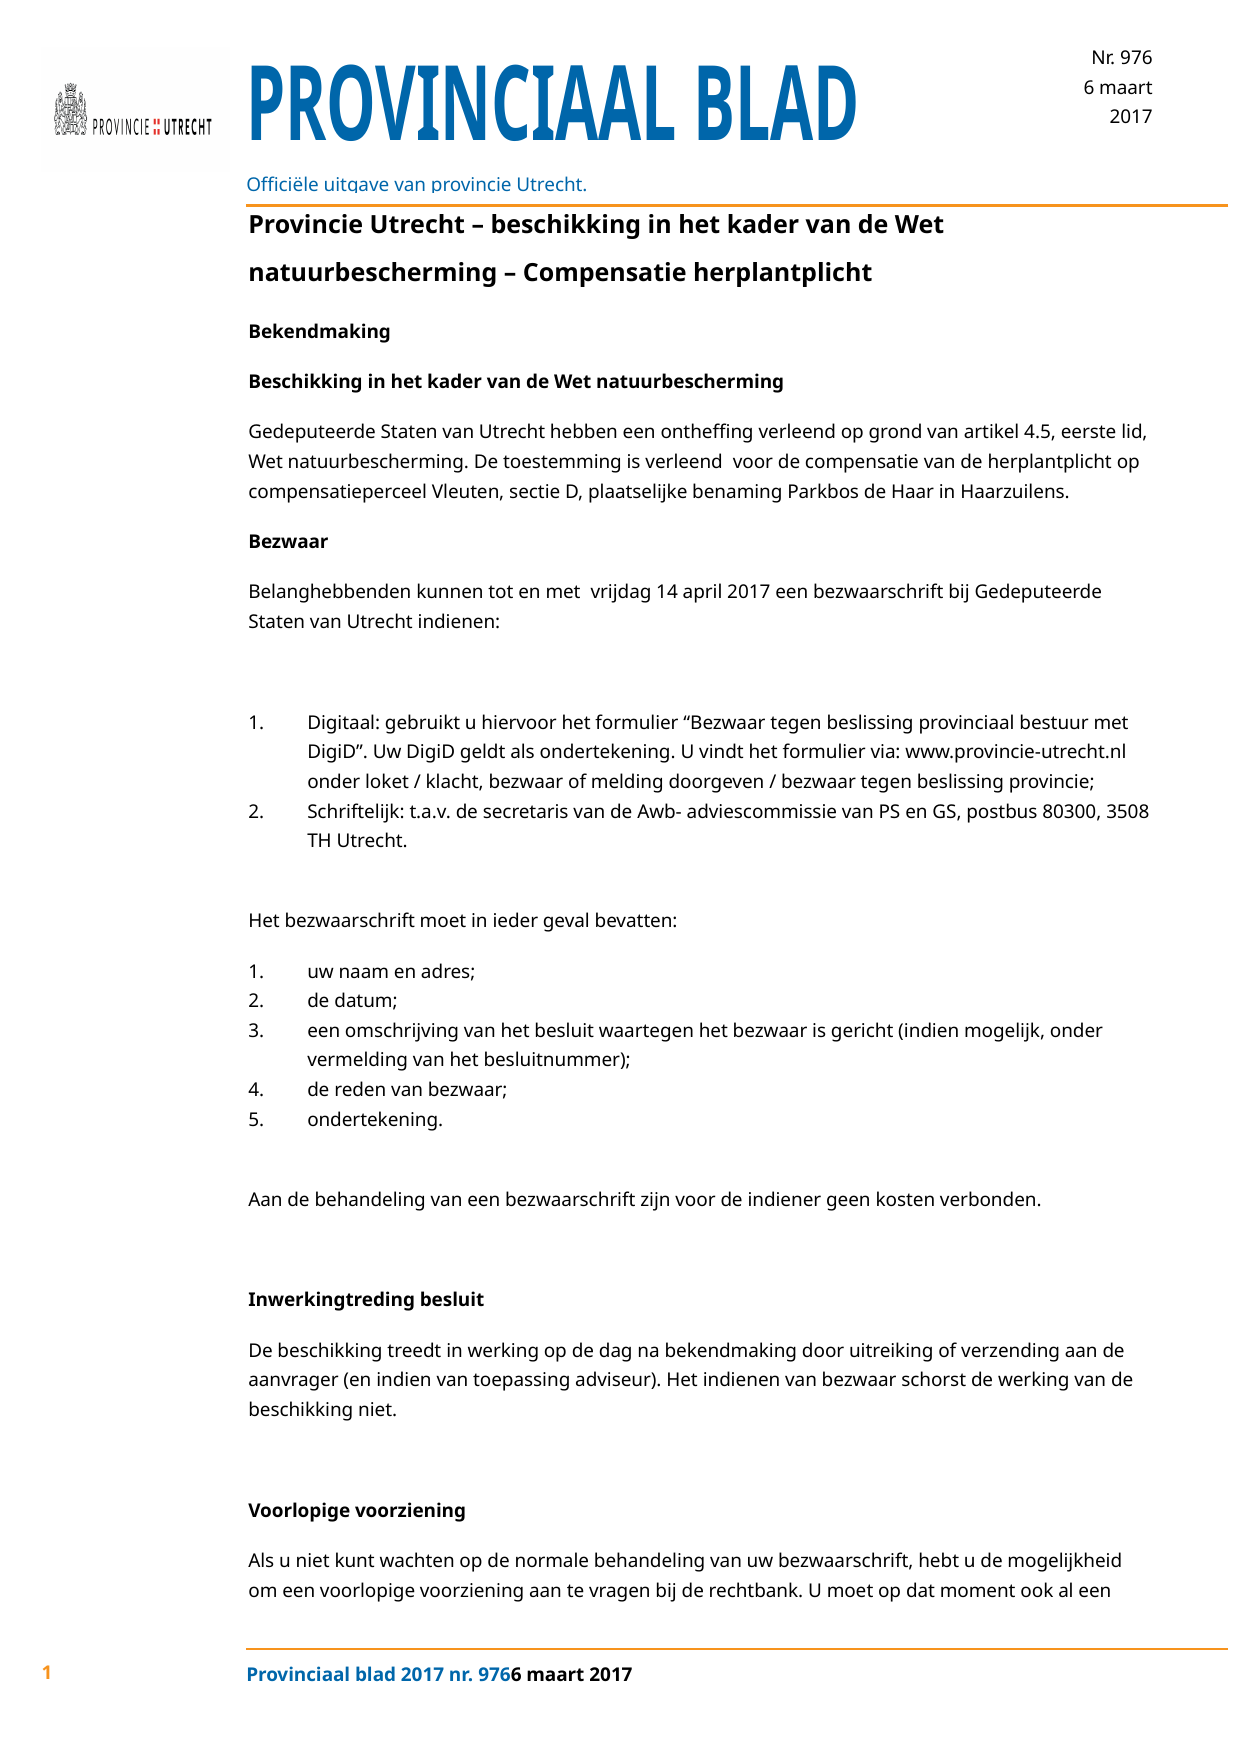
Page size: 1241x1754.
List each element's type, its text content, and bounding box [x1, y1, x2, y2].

text Aan de behandeling van een bezwaarschrift zijn voor de indiener geen kosten verbonden. [248, 1186, 1152, 1212]
text Bezwaar [248, 528, 1152, 554]
text Voorlopige voorziening [248, 1497, 1152, 1523]
list de reden van bezwaar; [248, 1076, 1152, 1102]
text Inwerkingtreding besluit [248, 1287, 1152, 1312]
text Belanghebbenden kunnen tot en met vrijdag 14 april 2017 een bezwaarschrift bij Gedeputeerde Staten van Utrecht indienen: [248, 579, 1152, 634]
text Het bezwaarschrift moet in ieder geval bevatten: [248, 907, 1152, 933]
list de datum; [248, 987, 1152, 1013]
list ondertekening. [248, 1106, 1152, 1132]
text De beschikking treedt in werking op de dag na bekendmaking door uitreiking of verzending aan de aanvrager (en indien van toepassing adviseur). Het indienen van bezwaar schorst de werking van de beschikking niet. [248, 1337, 1152, 1422]
text Gedeputeerde Staten van Utrecht hebben een ontheffing verleend op grond van artikel 4.5, eerste lid, Wet natuurbescherming. De toestemming is verleend voor de compensatie van de herplantplicht op compensatieperceel Vleuten, sectie D, plaatselijke benaming Parkbos de Haar in Haarzuilens. [248, 419, 1152, 504]
picture [41, 47, 231, 172]
list een omschrijving van het besluit waartegen het bezwaar is gericht (indien mogelijk, onder vermelding van het besluitnummer); [248, 1017, 1152, 1072]
list uw naam en adres; [248, 958, 1152, 984]
list Digitaal: gebruikt u hiervoor het formulier “Bezwaar tegen beslissing provinciaal bestuur met DigiD”. Uw DigiD geldt als ondertekening. U vindt het formulier via: www.provincie-utrecht.nl onder loket / klacht, bezwaar of melding doorgeven / bezwaar tegen beslissing provincie; [248, 709, 1152, 794]
text Als u niet kunt wachten op de normale behandeling van uw bezwaarschrift, hebt u de mogelijkheid om een voorlopige voorziening aan te vragen bij de rechtbank. U moet op dat moment ook al een [248, 1547, 1152, 1603]
text Beschikking in het kader van de Wet natuurbescherming [248, 368, 1152, 394]
text Bekendmaking [248, 318, 1152, 344]
text Provincie Utrecht – beschikking in het kader van de Wet natuurbescherming – Compensatie herplantplicht [248, 207, 1152, 288]
list Schriftelijk: t.a.v. de secretaris van de Awb- adviescommissie van PS en GS, postbus 80300, 3508 TH Utrecht. [248, 798, 1152, 853]
